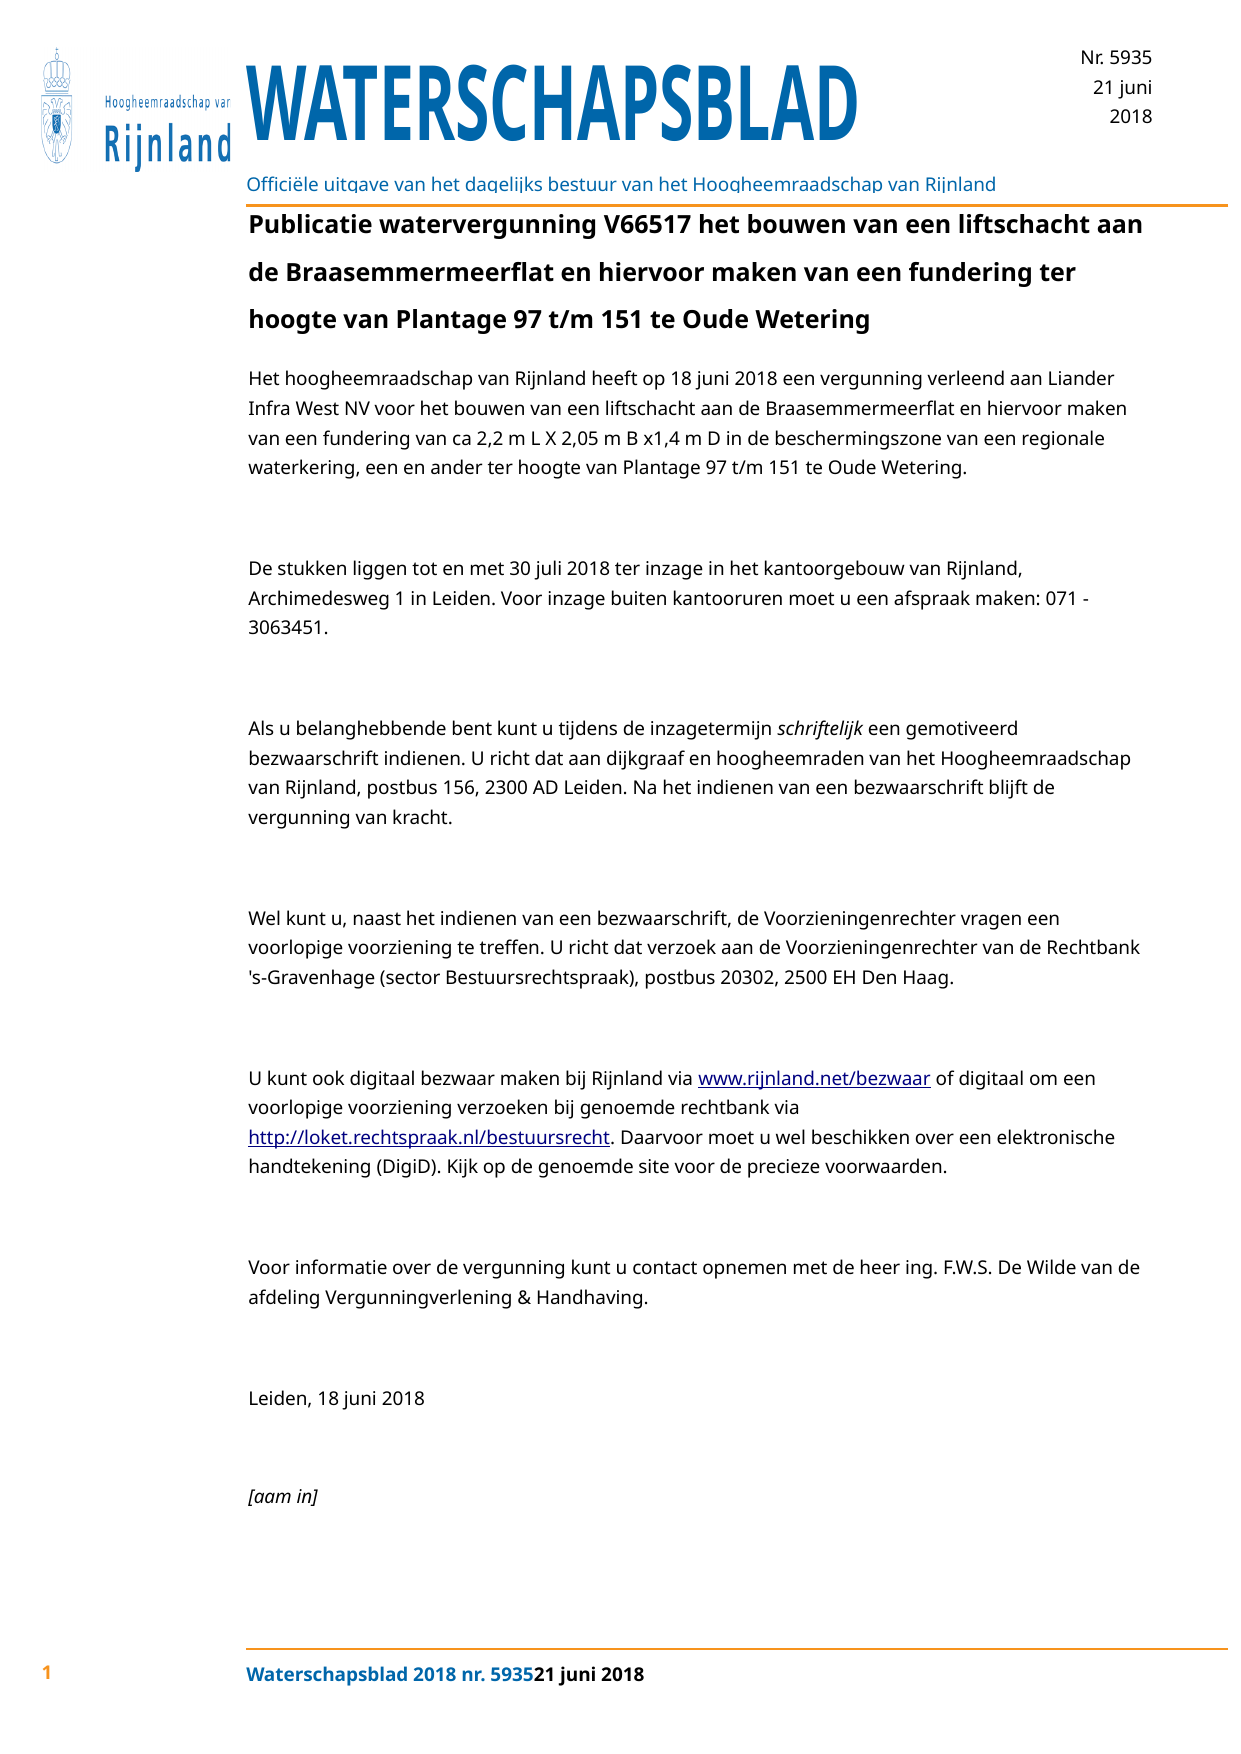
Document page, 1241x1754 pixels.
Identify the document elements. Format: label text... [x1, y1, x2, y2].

text Het hoogheemraadschap van Rijnland heeft op 18 juni 2018 een vergunning verleend aan Liander Infra West NV voor het bouwen van een liftschacht aan de Braasemmermeerflat en hiervoor maken van een fundering van ca 2,2 m L X 2,05 m B x1,4 m D in de beschermingszone van een regionale waterkering, een en ander ter hoogte van Plantage 97 t/m 151 te Oude Wetering. [248, 366, 1152, 480]
text De stukken liggen tot en met 30 juli 2018 ter inzage in het kantoorgebouw van Rijnland, Archimedesweg 1 in Leiden. Voor inzage buiten kantooruren moet u een afspraak maken: 071 - 3063451. [248, 555, 1152, 640]
text Leiden, 18 juni 2018 [248, 1385, 1152, 1410]
text Publicatie watervergunning V66517 het bouwen van een liftschacht aan de Braasemmermeerflat en hiervoor maken van een fundering ter hoogte van Plantage 97 t/m 151 te Oude Wetering [248, 207, 1152, 336]
text [aam in] [248, 1483, 1152, 1509]
text Voor informatie over de vergunning kunt u contact opnemen met de heer ing. F.W.S. De Wilde van de afdeling Vergunningverlening & Handhaving. [248, 1254, 1152, 1309]
text Als u belanghebbende bent kunt u tijdens de inzagetermijn schriftelijk een gemotiveerd bezwaarschrift indienen. U richt dat aan dijkgraaf en hoogheemraden van het Hoogheemraadschap van Rijnland, postbus 156, 2300 AD Leiden. Na het indienen van een bezwaarschrift blijft de vergunning van kracht. [248, 715, 1152, 829]
text U kunt ook digitaal bezwaar maken bij Rijnland via www.rijnland.net/bezwaar of digitaal om een voorlopige voorziening verzoeken bij genoemde rechtbank via http://loket.rechtspraak.nl/bestuursrecht. Daarvoor moet u wel beschikken over een elektronische handtekening (DigiD). Kijk op de genoemde site voor de precieze voorwaarden. [248, 1065, 1152, 1179]
text Wel kunt u, naast het indienen van een bezwaarschrift, de Voorzieningenrechter vragen een voorlopige voorziening te treffen. U richt dat verzoek aan de Voorzieningenrechter van de Rechtbank 's-Gravenhage (sector Bestuursrechtspraak), postbus 20302, 2500 EH Den Haag. [248, 905, 1152, 989]
picture [41, 47, 231, 172]
